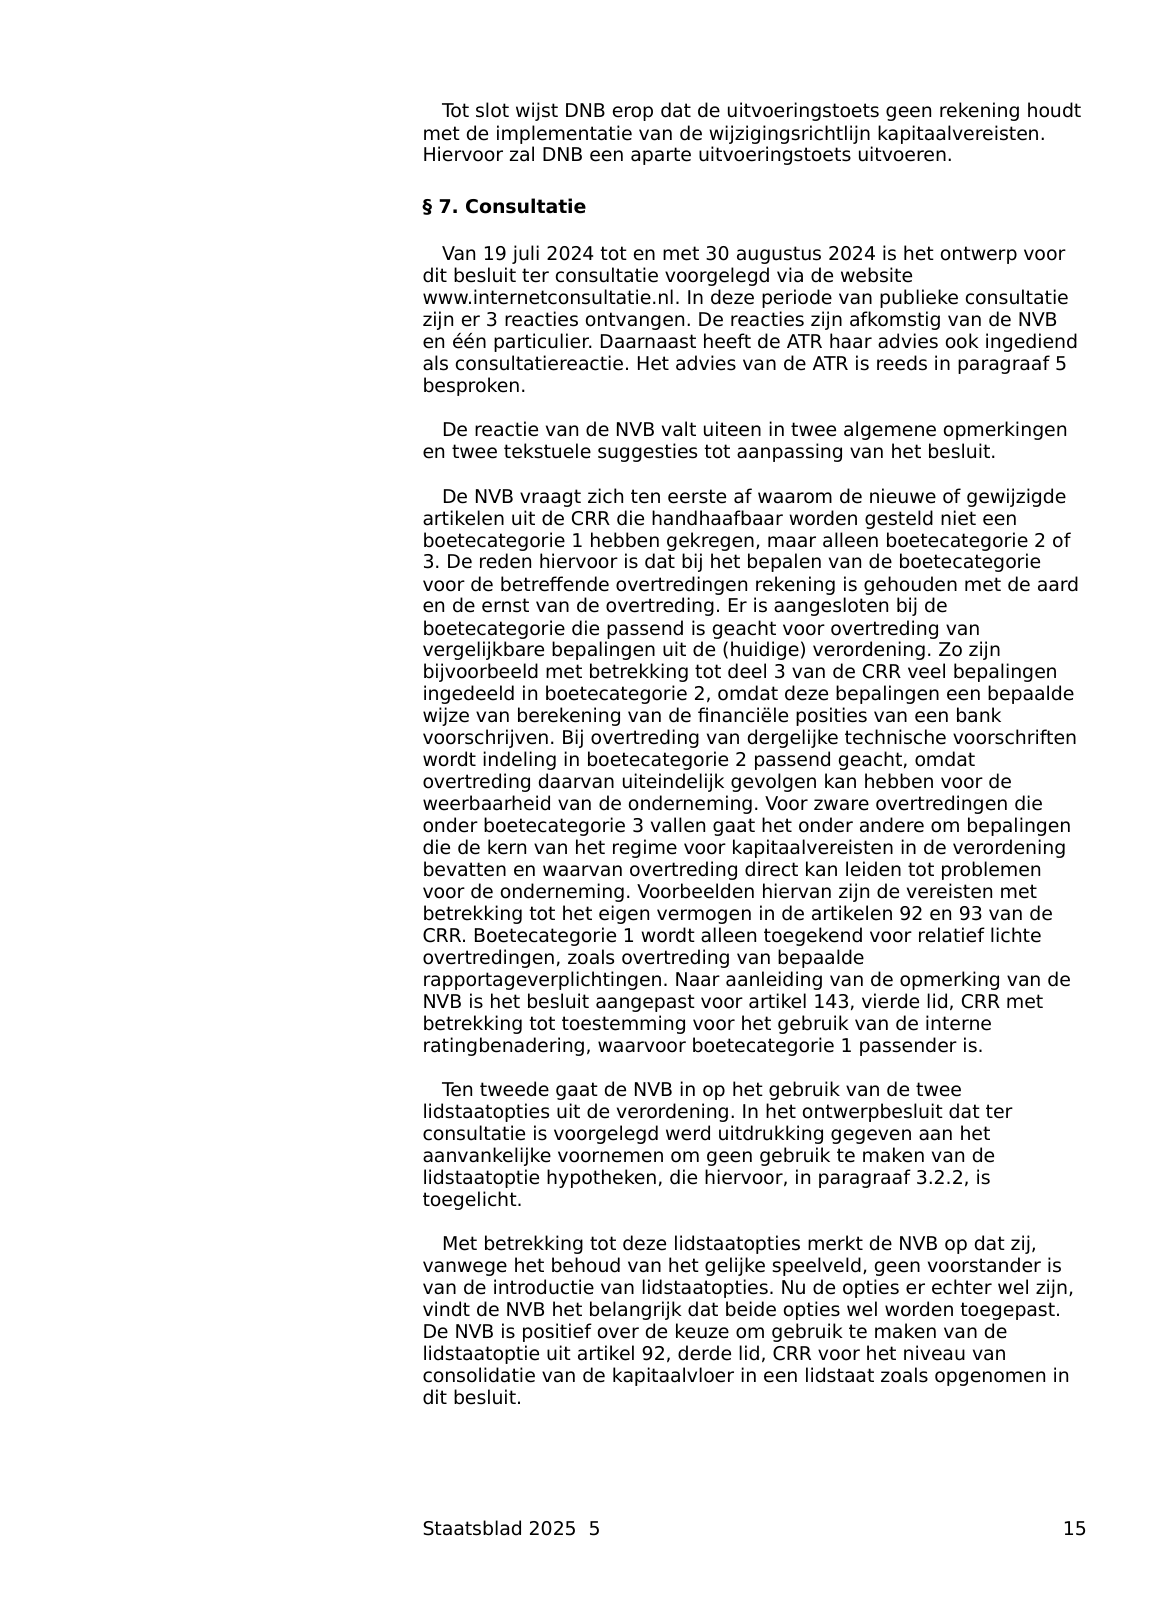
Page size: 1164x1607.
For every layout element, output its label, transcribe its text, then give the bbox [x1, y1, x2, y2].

text De NVB vraagt zich ten eerste af waarom de nieuwe of gewijzigde artikelen uit de CRR die handhaafbaar worden gesteld niet een boetecategorie 1 hebben gekregen, maar alleen boetecategorie 2 of 3. De reden hiervoor is dat bij het bepalen van de boetecategorie voor de betreffende overtredingen rekening is gehouden met de aard en de ernst van de overtreding. Er is aangesloten bij de boetecategorie die passend is geacht voor overtreding van vergelijkbare bepalingen uit de (huidige) verordening. Zo zijn bijvoorbeeld met betrekking tot deel 3 van de CRR veel bepalingen ingedeeld in boetecategorie 2, omdat deze bepalingen een bepaalde wijze van berekening van de financiële posities van een bank voorschrijven. Bij overtreding van dergelijke technische voorschriften wordt indeling in boetecategorie 2 passend geacht, omdat overtreding daarvan uiteindelijk gevolgen kan hebben voor de weerbaarheid van de onderneming. Voor zware overtredingen die onder boetecategorie 3 vallen gaat het onder andere om bepalingen die de kern van het regime voor kapitaalvereisten in de verordening bevatten en waarvan overtreding direct kan leiden tot problemen voor de onderneming. Voorbeelden hiervan zijn de vereisten met betrekking tot het eigen vermogen in de artikelen 92 en 93 van de CRR. Boetecategorie 1 wordt alleen toegekend voor relatief lichte overtredingen, zoals overtreding van bepaalde rapportageverplichtingen. Naar aanleiding van de opmerking van de NVB is het besluit aangepast voor artikel 143, vierde lid, CRR met betrekking tot toestemming voor het gebruik van de interne ratingbenadering, waarvoor boetecategorie 1 passender is. [422, 486, 1087, 1057]
text Van 19 juli 2024 tot en met 30 augustus 2024 is het ontwerp voor dit besluit ter consultatie voorgelegd via de website www.internetconsultatie.nl. In deze periode van publieke consultatie zijn er 3 reacties ontvangen. De reacties zijn afkomstig van de NVB en één particulier. Daarnaast heeft de ATR haar advies ook ingediend als consultatiereactie. Het advies van de ATR is reeds in paragraaf 5 besproken. [422, 243, 1087, 397]
text De reactie van de NVB valt uiteen in twee algemene opmerkingen en twee tekstuele suggesties tot aanpassing van het besluit. [422, 419, 1087, 463]
text Met betrekking tot deze lidstaatopties merkt de NVB op dat zij, vanwege het behoud van het gelijke speelveld, geen voorstander is van de introductie van lidstaatopties. Nu de opties er echter wel zijn, vindt de NVB het belangrijk dat beide opties wel worden toegepast. De NVB is positief over de keuze om gebruik te maken van de lidstaatoptie uit artikel 92, derde lid, CRR voor het niveau van consolidatie van de kapitaalvloer in een lidstaat zoals opgenomen in dit besluit. [422, 1233, 1087, 1409]
text Ten tweede gaat de NVB in op het gebruik van de twee lidstaatopties uit de verordening. In het ontwerpbesluit dat ter consultatie is voorgelegd werd uitdrukking gegeven aan het aanvankelijke voornemen om geen gebruik te maken van de lidstaatoptie hypotheken, die hiervoor, in paragraaf 3.2.2, is toegelicht. [422, 1079, 1087, 1211]
subtitle § 7. Consultatie [422, 196, 1087, 218]
text Tot slot wijst DNB erop dat de uitvoeringstoets geen rekening houdt met de implementatie van de wijzigingsrichtlijn kapitaalvereisten. Hiervoor zal DNB een aparte uitvoeringstoets uitvoeren. [422, 100, 1087, 166]
